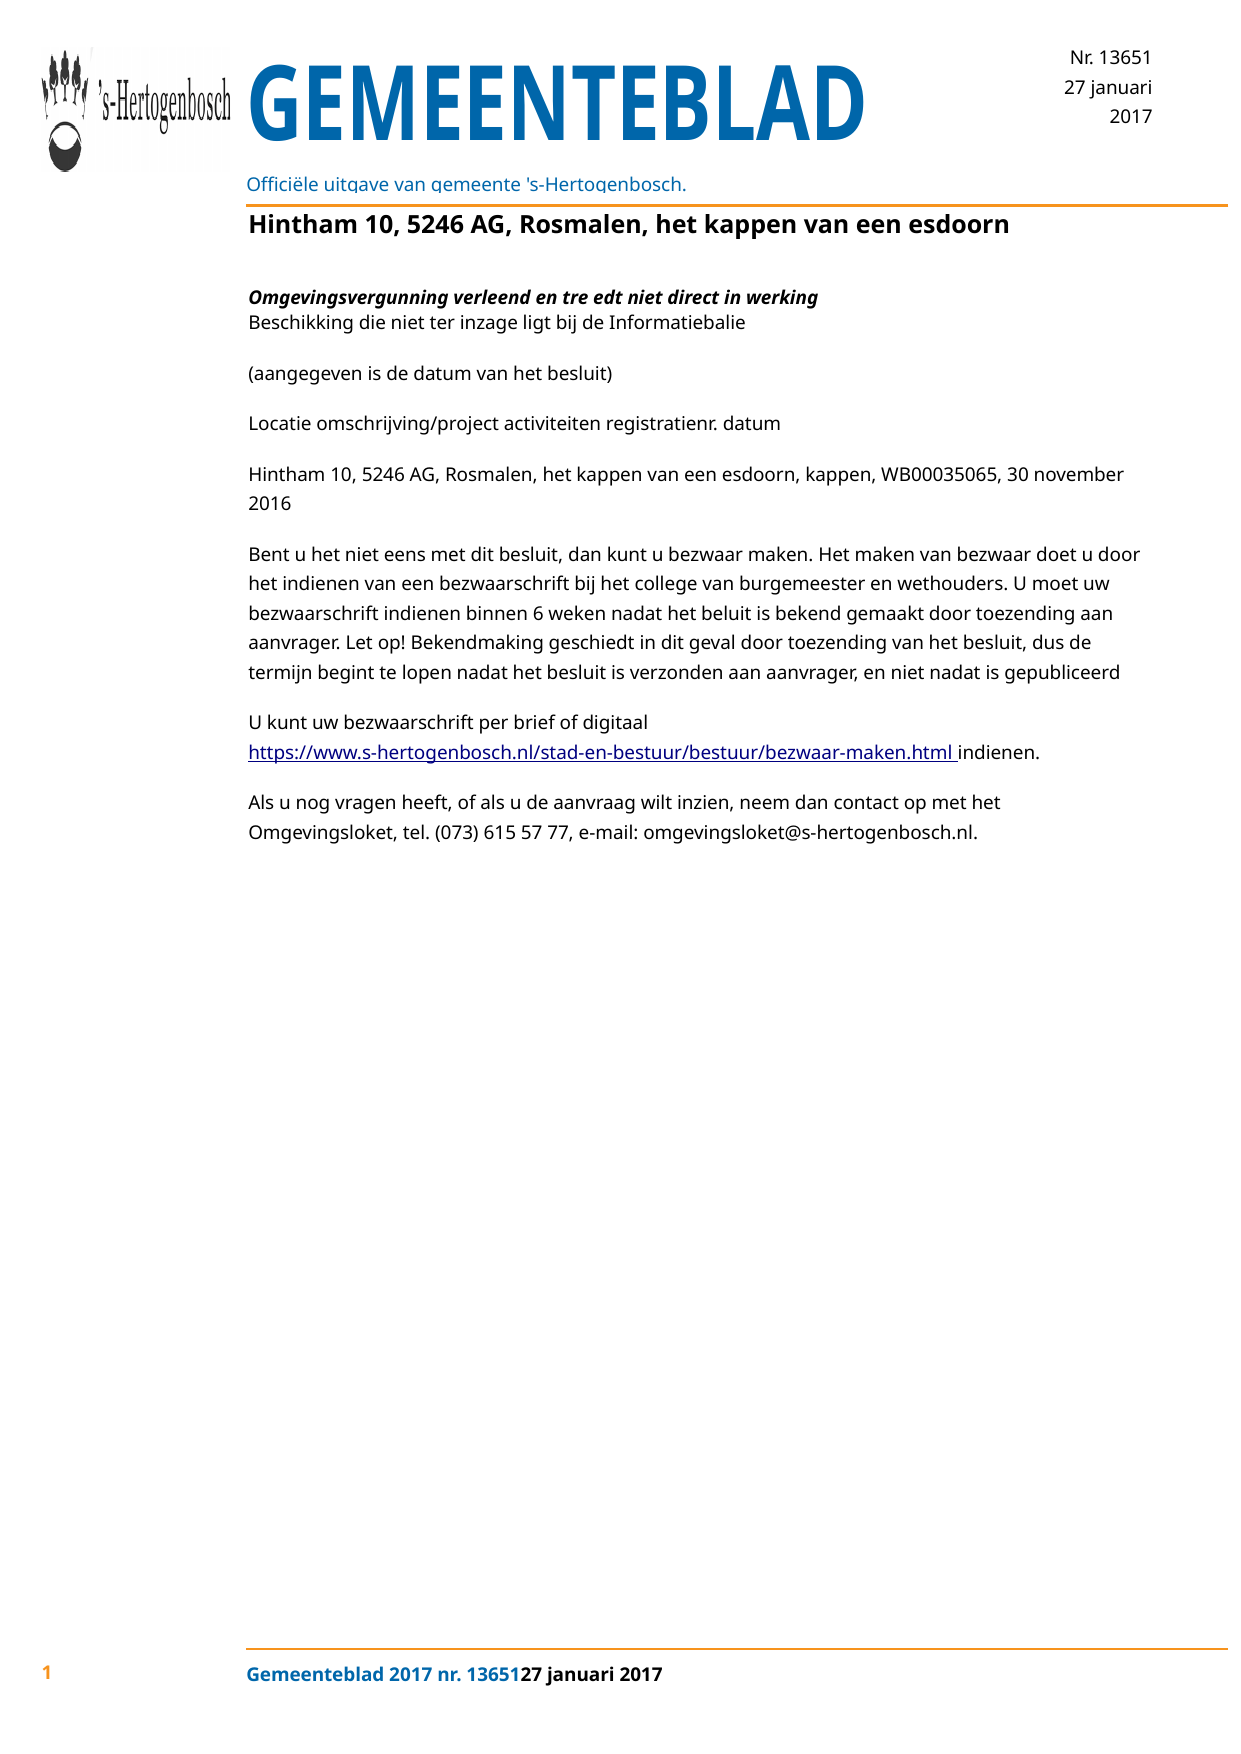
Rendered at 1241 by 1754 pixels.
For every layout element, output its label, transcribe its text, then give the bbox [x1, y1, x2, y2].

text Bent u het niet eens met dit besluit, dan kunt u bezwaar maken. Het maken van bezwaar doet u door het indienen van een bezwaarschrift bij het college van burgemeester en wethouders. U moet uw bezwaarschrift indienen binnen 6 weken nadat het beluit is bekend gemaakt door toezending aan aanvrager. Let op! Bekendmaking geschiedt in dit geval door toezending van het besluit, dus de termijn begint te lopen nadat het besluit is verzonden aan aanvrager, en niet nadat is gepubliceerd [248, 541, 1152, 685]
text Hintham 10, 5246 AG, Rosmalen, het kappen van een esdoorn [248, 207, 1152, 241]
text Als u nog vragen heeft, of als u de aanvraag wilt inzien, neem dan contact op met het Omgevingsloket, tel. (073) 615 57 77, e-mail: omgevingsloket@s-hertogenbosch.nl. [248, 789, 1152, 845]
picture [41, 47, 231, 172]
text U kunt uw bezwaarschrift per brief of digitaal https://www.s-hertogenbosch.nl/stad-en-bestuur/bestuur/bezwaar-maken.html indienen. [248, 709, 1152, 765]
text Omgevingsvergunning verleend en tre edt niet direct in werking [248, 284, 1152, 309]
text Hintham 10, 5246 AG, Rosmalen, het kappen van een esdoorn, kappen, WB00035065, 30 november 2016 [248, 461, 1152, 516]
text Locatie omschrijving/project activiteiten registratienr. datum [248, 410, 1152, 436]
text (aangegeven is de datum van het besluit) [248, 360, 1152, 386]
text Beschikking die niet ter inzage ligt bij de Informatiebalie [248, 309, 1152, 335]
